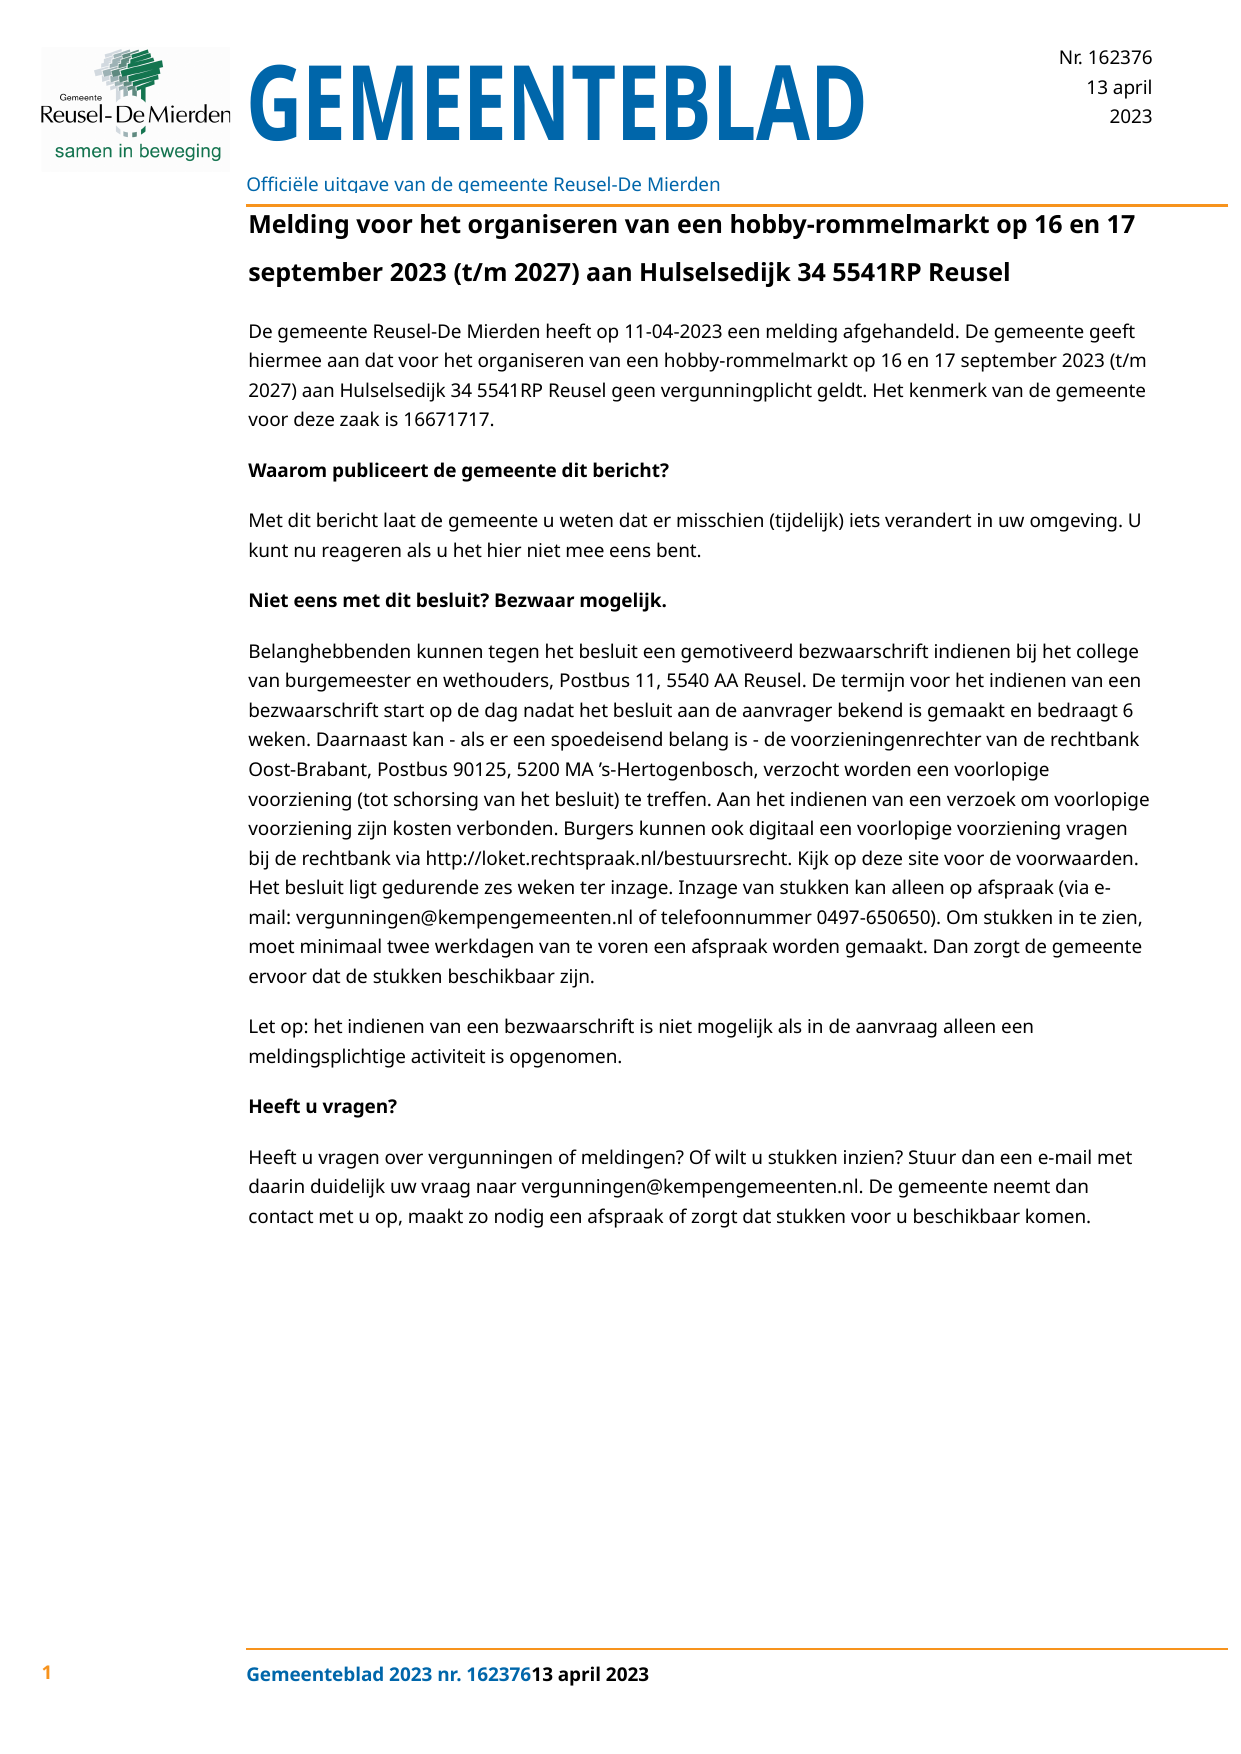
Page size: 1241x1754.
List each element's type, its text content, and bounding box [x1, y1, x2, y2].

text Met dit bericht laat de gemeente u weten dat er misschien (tijdelijk) iets verandert in uw omgeving. U kunt nu reageren als u het hier niet mee eens bent. [248, 507, 1152, 563]
text Heeft u vragen? [248, 1094, 1152, 1119]
text Let op: het indienen van een bezwaarschrift is niet mogelijk als in de aanvraag alleen een meldingsplichtige activiteit is opgenomen. [248, 1014, 1152, 1069]
text Niet eens met dit besluit? Bezwaar mogelijk. [248, 587, 1152, 613]
text Heeft u vragen over vergunningen of meldingen? Of wilt u stukken inzien? Stuur dan een e-mail met daarin duidelijk uw vraag naar vergunningen@kempengemeenten.nl. De gemeente neemt dan contact met u op, maakt zo nodig een afspraak of zorgt dat stukken voor u beschikbaar komen. [248, 1144, 1152, 1229]
text Belanghebbenden kunnen tegen het besluit een gemotiveerd bezwaarschrift indienen bij het college van burgemeester en wethouders, Postbus 11, 5540 AA Reusel. De termijn voor het indienen van een bezwaarschrift start op de dag nadat het besluit aan de aanvrager bekend is gemaakt en bedraagt 6 weken. Daarnaast kan - als er een spoedeisend belang is - de voorzieningenrechter van de rechtbank Oost-Brabant, Postbus 90125, 5200 MA ’s-Hertogenbosch, verzocht worden een voorlopige voorziening (tot schorsing van het besluit) te treffen. Aan het indienen van een verzoek om voorlopige voorziening zijn kosten verbonden. Burgers kunnen ook digitaal een voorlopige voorziening vragen bij de rechtbank via http://loket.rechtspraak.nl/bestuursrecht. Kijk op deze site voor de voorwaarden. Het besluit ligt gedurende zes weken ter inzage. Inzage van stukken kan alleen op afspraak (via e-mail: vergunningen@kempengemeenten.nl of telefoonnummer 0497-650650). Om stukken in te zien, moet minimaal twee werkdagen van te voren een afspraak worden gemaakt. Dan zorgt de gemeente ervoor dat de stukken beschikbaar zijn. [248, 638, 1152, 989]
text Melding voor het organiseren van een hobby-rommelmarkt op 16 en 17 september 2023 (t/m 2027) aan Hulselsedijk 34 5541RP Reusel [248, 207, 1152, 288]
text Waarom publiceert de gemeente dit bericht? [248, 457, 1152, 483]
text De gemeente Reusel-De Mierden heeft op 11-04-2023 een melding afgehandeld. De gemeente geeft hiermee aan dat voor het organiseren van een hobby-rommelmarkt op 16 en 17 september 2023 (t/m 2027) aan Hulselsedijk 34 5541RP Reusel geen vergunningplicht geldt. Het kenmerk van de gemeente voor deze zaak is 16671717. [248, 318, 1152, 432]
picture [41, 47, 231, 172]
